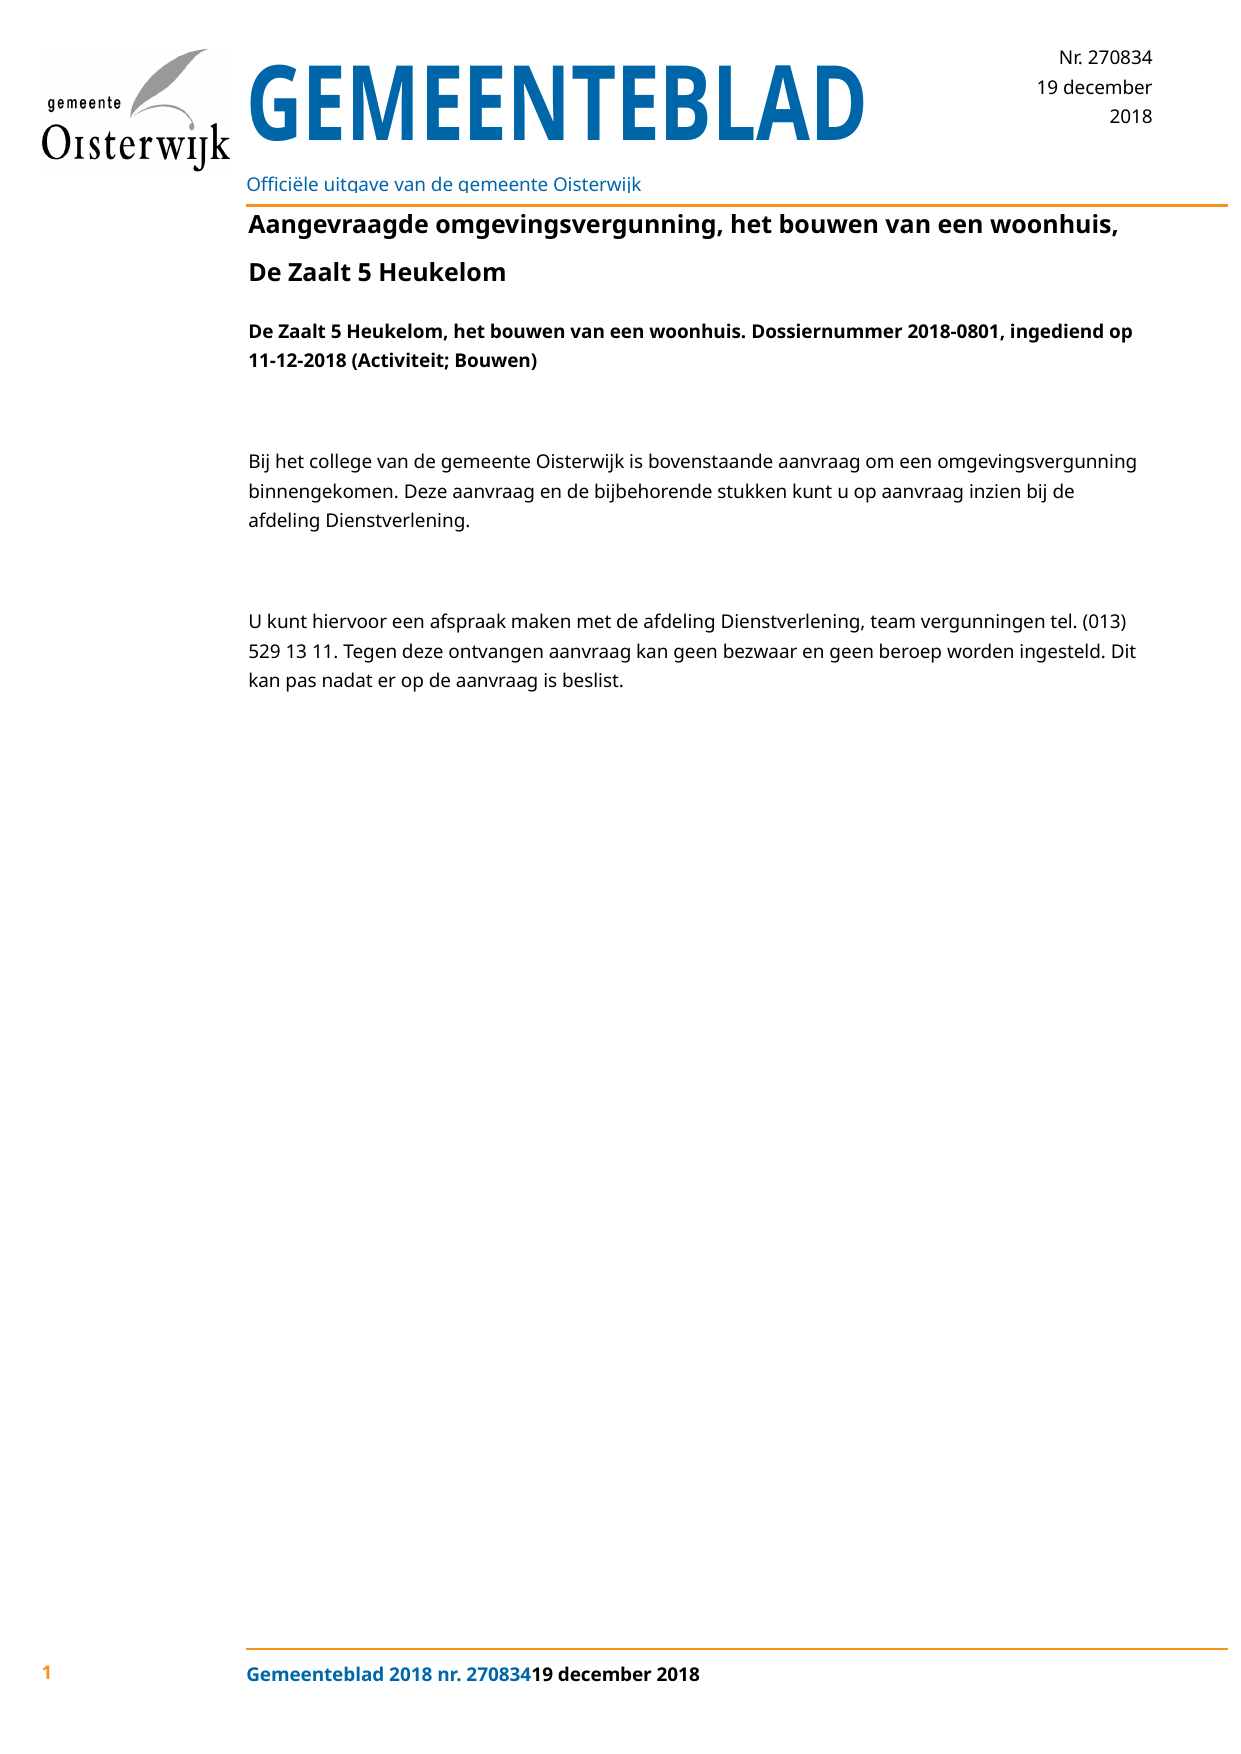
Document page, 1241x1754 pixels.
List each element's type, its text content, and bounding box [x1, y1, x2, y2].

text U kunt hiervoor een afspraak maken met de afdeling Dienstverlening, team vergunningen tel. (013) 529 13 11. Tegen deze ontvangen aanvraag kan geen bezwaar en geen beroep worden ingesteld. Dit kan pas nadat er op de aanvraag is beslist. [248, 608, 1152, 693]
text Bij het college van de gemeente Oisterwijk is bovenstaande aanvraag om een omgevingsvergunning binnengekomen. Deze aanvraag en de bijbehorende stukken kunt u op aanvraag inzien bij de afdeling Dienstverlening. [248, 448, 1152, 533]
text De Zaalt 5 Heukelom, het bouwen van een woonhuis. Dossiernummer 2018-0801, ingediend op 11-12-2018 (Activiteit; Bouwen) [248, 318, 1152, 373]
text Aangevraagde omgevingsvergunning, het bouwen van een woonhuis, De Zaalt 5 Heukelom [248, 207, 1152, 288]
picture [41, 47, 231, 172]
